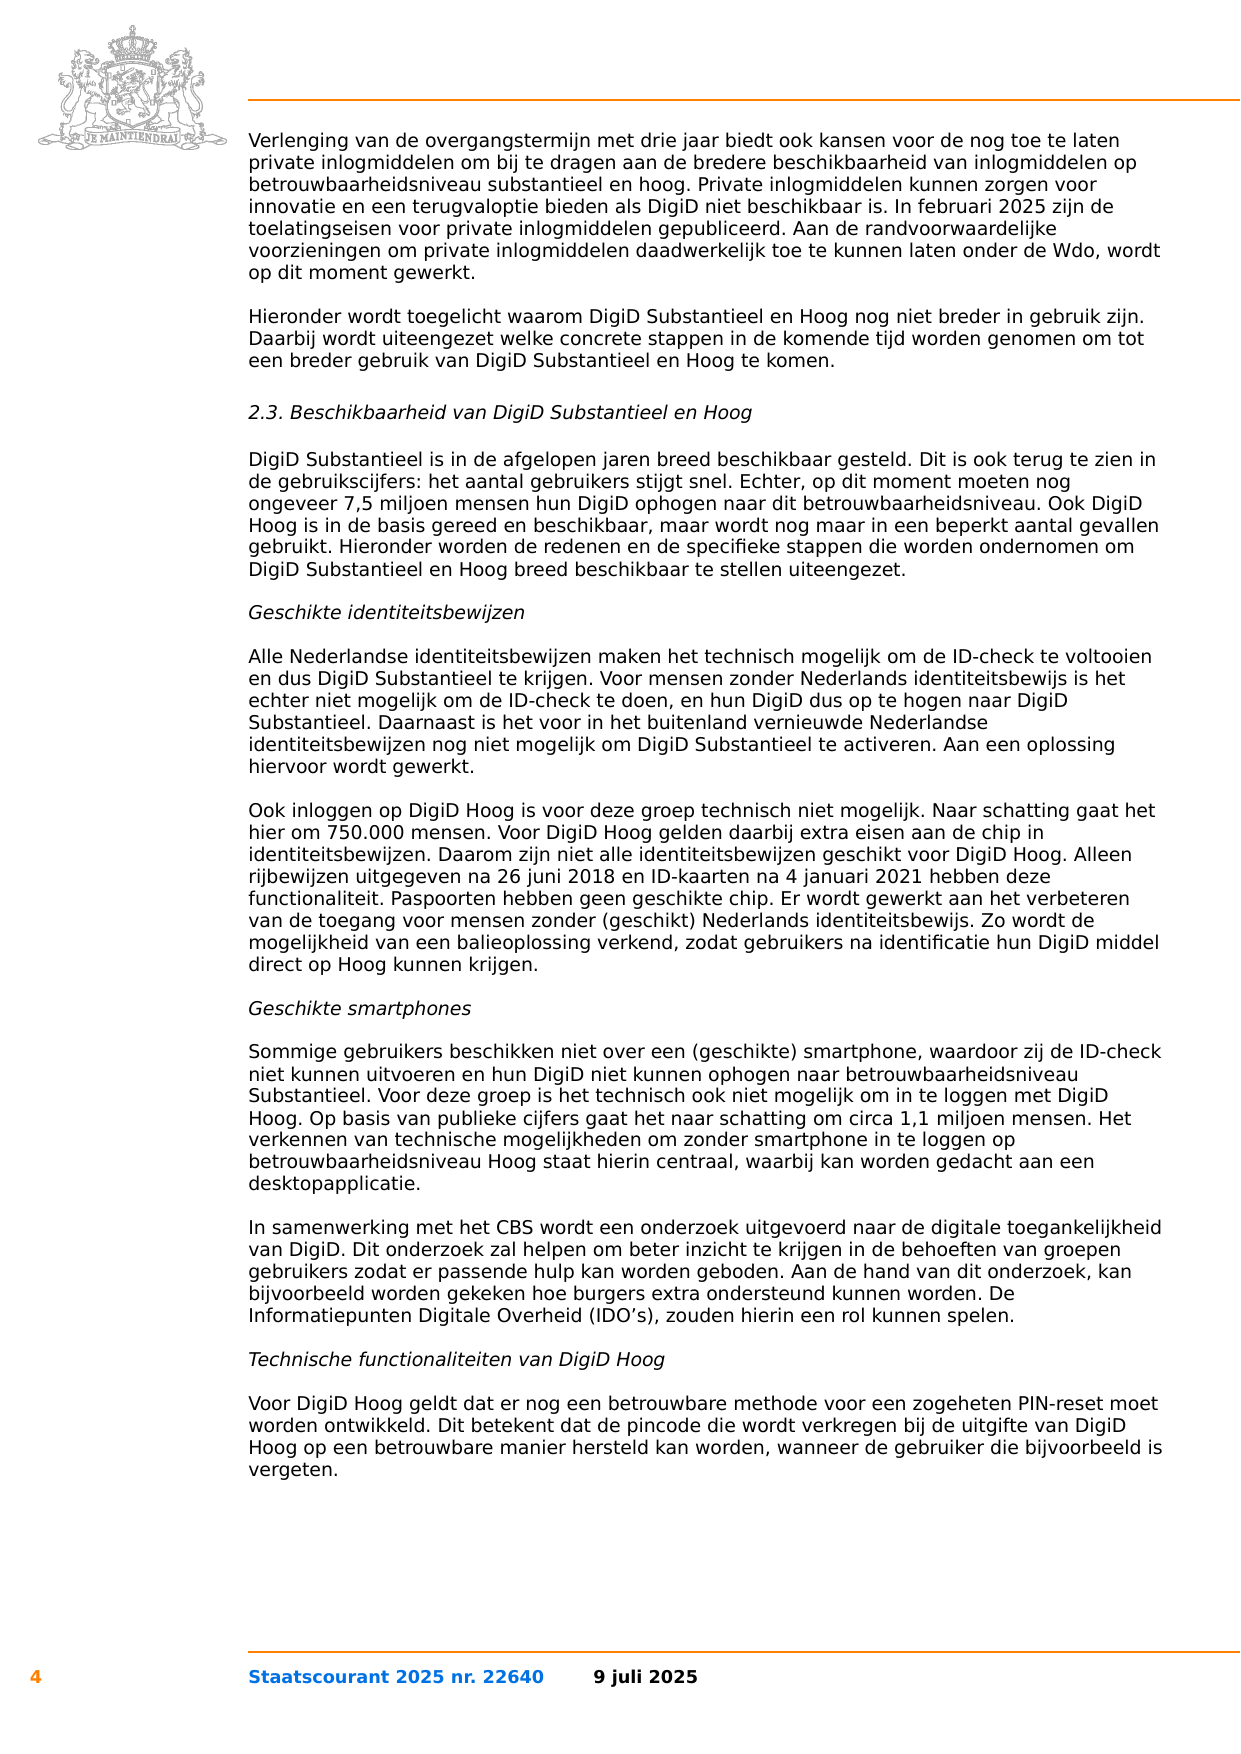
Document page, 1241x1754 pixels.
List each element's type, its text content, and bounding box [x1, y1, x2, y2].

picture [38, 25, 227, 150]
text Voor DigiD Hoog geldt dat er nog een betrouwbare methode voor een zogeheten PIN-reset moet worden ontwikkeld. Dit betekent dat de pincode die wordt verkregen bij de uitgifte van DigiD Hoog op een betrouwbare manier hersteld kan worden, wanneer de gebruiker die bijvoorbeeld is vergeten. [248, 1393, 1163, 1481]
subtitle Geschikte identiteitsbewijzen [248, 602, 1163, 624]
subtitle Technische functionaliteiten van DigiD Hoog [248, 1349, 1163, 1371]
text Alle Nederlandse identiteitsbewijzen maken het technisch mogelijk om de ID-check te voltooien en dus DigiD Substantieel te krijgen. Voor mensen zonder Nederlands identiteitsbewijs is het echter niet mogelijk om de ID-check te doen, en hun DigiD dus op te hogen naar DigiD Substantieel. Daarnaast is het voor in het buitenland vernieuwde Nederlandse identiteitsbewijzen nog niet mogelijk om DigiD Substantieel te activeren. Aan een oplossing hiervoor wordt gewerkt. [248, 646, 1163, 778]
text Verlenging van de overgangstermijn met drie jaar biedt ook kansen voor de nog toe te laten private inlogmiddelen om bij te dragen aan de bredere beschikbaarheid van inlogmiddelen op betrouwbaarheidsniveau substantieel en hoog. Private inlogmiddelen kunnen zorgen voor innovatie en een terugvaloptie bieden als DigiD niet beschikbaar is. In februari 2025 zijn de toelatingseisen voor private inlogmiddelen gepubliceerd. Aan de randvoorwaardelijke voorzieningen om private inlogmiddelen daadwerkelijk toe te kunnen laten onder de Wdo, wordt op dit moment gewerkt. [248, 130, 1163, 284]
text Sommige gebruikers beschikken niet over een (geschikte) smartphone, waardoor zij de ID-check niet kunnen uitvoeren en hun DigiD niet kunnen ophogen naar betrouwbaarheidsniveau Substantieel. Voor deze groep is het technisch ook niet mogelijk om in te loggen met DigiD Hoog. Op basis van publieke cijfers gaat het naar schatting om circa 1,1 miljoen mensen. Het verkennen van technische mogelijkheden om zonder smartphone in te loggen op betrouwbaarheidsniveau Hoog staat hierin centraal, waarbij kan worden gedacht aan een desktopapplicatie. [248, 1041, 1163, 1195]
text Hieronder wordt toegelicht waarom DigiD Substantieel en Hoog nog niet breder in gebruik zijn. Daarbij wordt uiteengezet welke concrete stappen in de komende tijd worden genomen om tot een breder gebruik van DigiD Substantieel en Hoog te komen. [248, 306, 1163, 372]
subtitle 2.3. Beschikbaarheid van DigiD Substantieel en Hoog [248, 402, 1163, 423]
subtitle Geschikte smartphones [248, 998, 1163, 1019]
text DigiD Substantieel is in de afgelopen jaren breed beschikbaar gesteld. Dit is ook terug te zien in de gebruikscijfers: het aantal gebruikers stijgt snel. Echter, op dit moment moeten nog ongeveer 7,5 miljoen mensen hun DigiD ophogen naar dit betrouwbaarheidsniveau. Ook DigiD Hoog is in de basis gereed en beschikbaar, maar wordt nog maar in een beperkt aantal gevallen gebruikt. Hieronder worden de redenen en de specifieke stappen die worden ondernomen om DigiD Substantieel en Hoog breed beschikbaar te stellen uiteengezet. [248, 448, 1163, 580]
text In samenwerking met het CBS wordt een onderzoek uitgevoerd naar de digitale toegankelijkheid van DigiD. Dit onderzoek zal helpen om beter inzicht te krijgen in de behoeften van groepen gebruikers zodat er passende hulp kan worden geboden. Aan de hand van dit onderzoek, kan bijvoorbeeld worden gekeken hoe burgers extra ondersteund kunnen worden. De Informatiepunten Digitale Overheid (IDO’s), zouden hierin een rol kunnen spelen. [248, 1217, 1163, 1327]
text Ook inloggen op DigiD Hoog is voor deze groep technisch niet mogelijk. Naar schatting gaat het hier om 750.000 mensen. Voor DigiD Hoog gelden daarbij extra eisen aan de chip in identiteitsbewijzen. Daarom zijn niet alle identiteitsbewijzen geschikt voor DigiD Hoog. Alleen rijbewijzen uitgegeven na 26 juni 2018 en ID-kaarten na 4 januari 2021 hebben deze functionaliteit. Paspoorten hebben geen geschikte chip. Er wordt gewerkt aan het verbeteren van de toegang voor mensen zonder (geschikt) Nederlands identiteitsbewijs. Zo wordt de mogelijkheid van een balieoplossing verkend, zodat gebruikers na identificatie hun DigiD middel direct op Hoog kunnen krijgen. [248, 800, 1163, 976]
